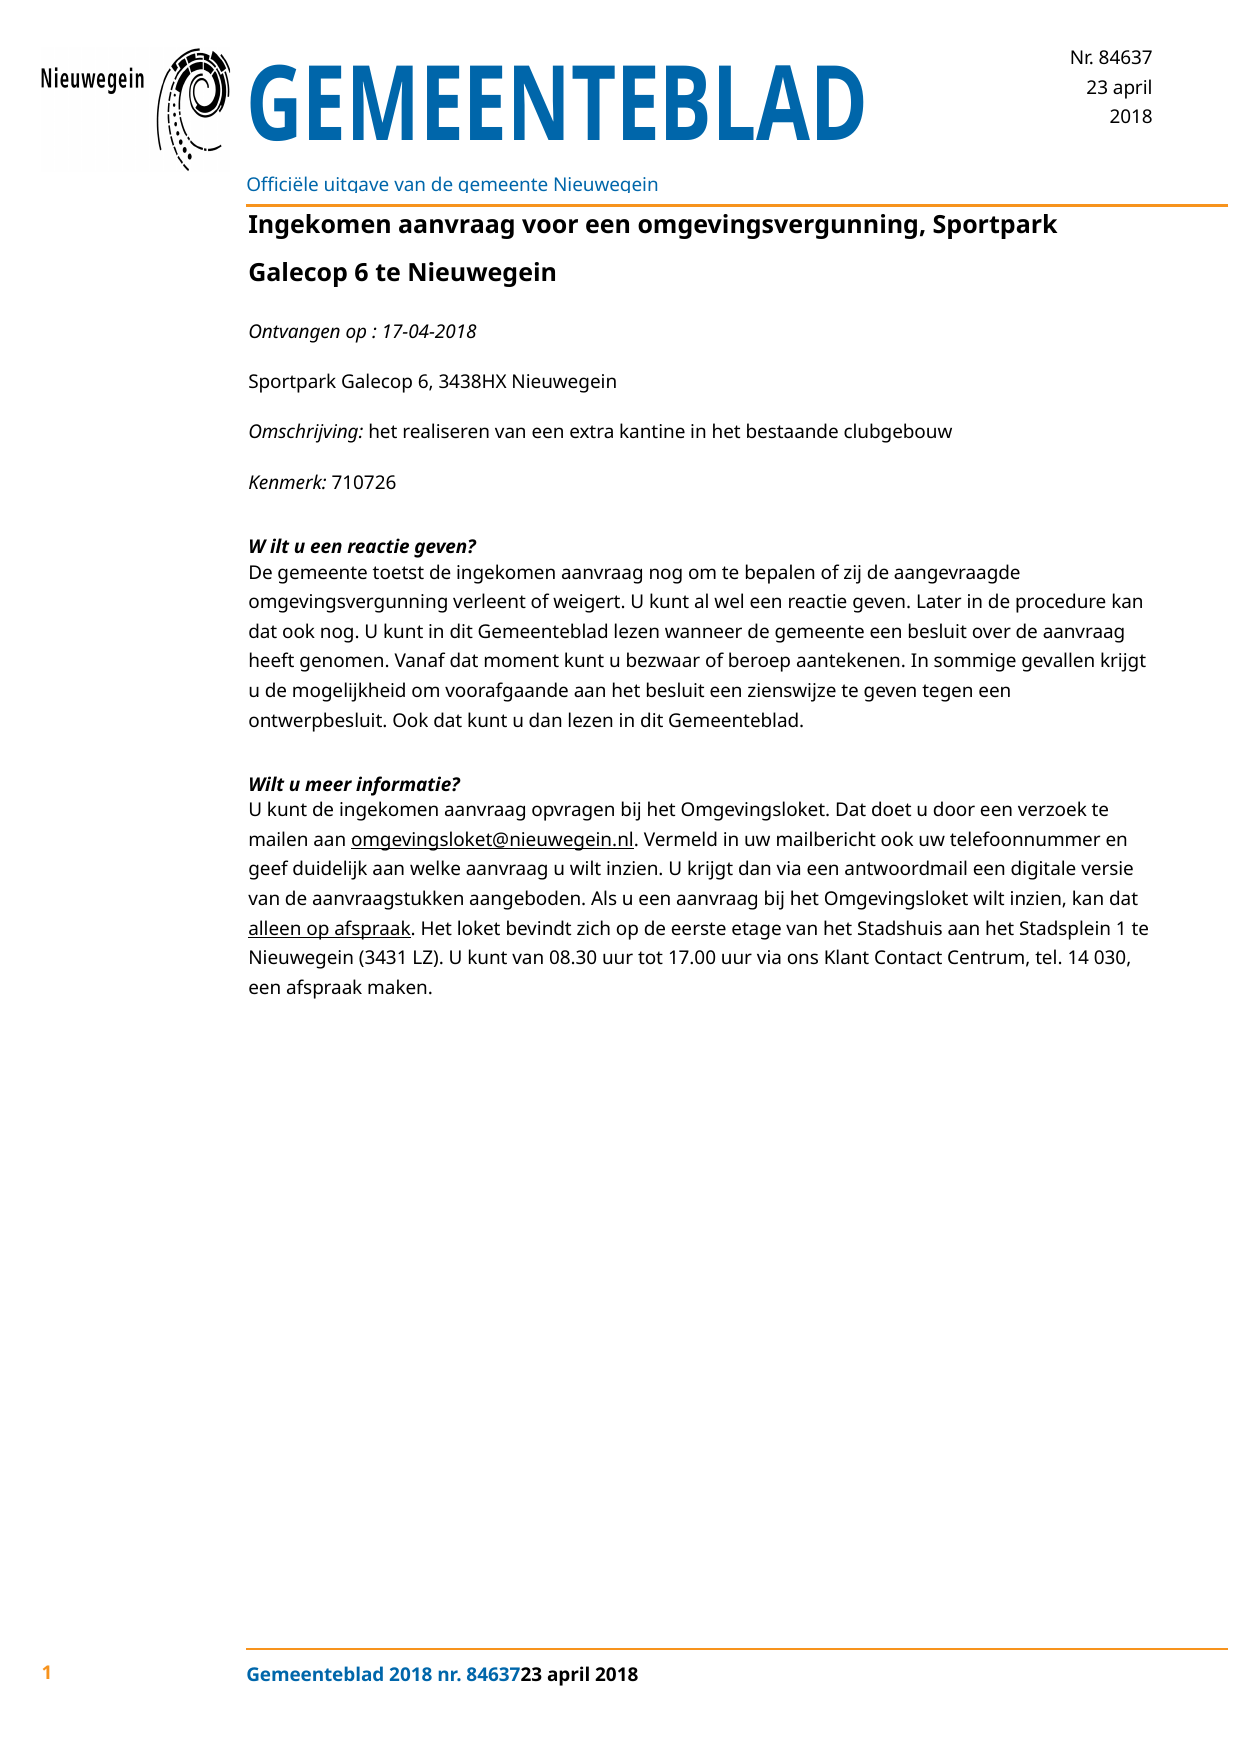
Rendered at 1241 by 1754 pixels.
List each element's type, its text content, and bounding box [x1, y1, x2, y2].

text U kunt de ingekomen aanvraag opvragen bij het Omgevingsloket. Dat doet u door een verzoek te mailen aan omgevingsloket@nieuwegein.nl. Vermeld in uw mailbericht ook uw telefoonnummer en geef duidelijk aan welke aanvraag u wilt inzien. U krijgt dan via een antwoordmail een digitale versie van de aanvraagstukken aangeboden. Als u een aanvraag bij het Omgevingsloket wilt inzien, kan dat alleen op afspraak. Het loket bevindt zich op de eerste etage van het Stadshuis aan het Stadsplein 1 te Nieuwegein (3431 LZ). U kunt van 08.30 uur tot 17.00 uur via ons Klant Contact Centrum, tel. 14 030, een afspraak maken. [248, 796, 1152, 1000]
text Kenmerk: 710726 [248, 469, 1152, 495]
text Ontvangen op : 17-04-2018 [248, 318, 1152, 344]
picture [41, 47, 231, 172]
text Omschrijving: het realiseren van een extra kantine in het bestaande clubgebouw [248, 419, 1152, 444]
text W ilt u een reactie geven? [248, 533, 1152, 559]
text Ingekomen aanvraag voor een omgevingsvergunning, Sportpark Galecop 6 te Nieuwegein [248, 207, 1152, 288]
text Wilt u meer informatie? [248, 771, 1152, 796]
text Sportpark Galecop 6, 3438HX Nieuwegein [248, 368, 1152, 394]
text De gemeente toetst de ingekomen aanvraag nog om te bepalen of zij de aangevraagde omgevingsvergunning verleent of weigert. U kunt al wel een reactie geven. Later in de procedure kan dat ook nog. U kunt in dit Gemeenteblad lezen wanneer de gemeente een besluit over de aanvraag heeft genomen. Vanaf dat moment kunt u bezwaar of beroep aantekenen. In sommige gevallen krijgt u de mogelijkheid om voorafgaande aan het besluit een zienswijze te geven tegen een ontwerpbesluit. Ook dat kunt u dan lezen in dit Gemeenteblad. [248, 559, 1152, 732]
